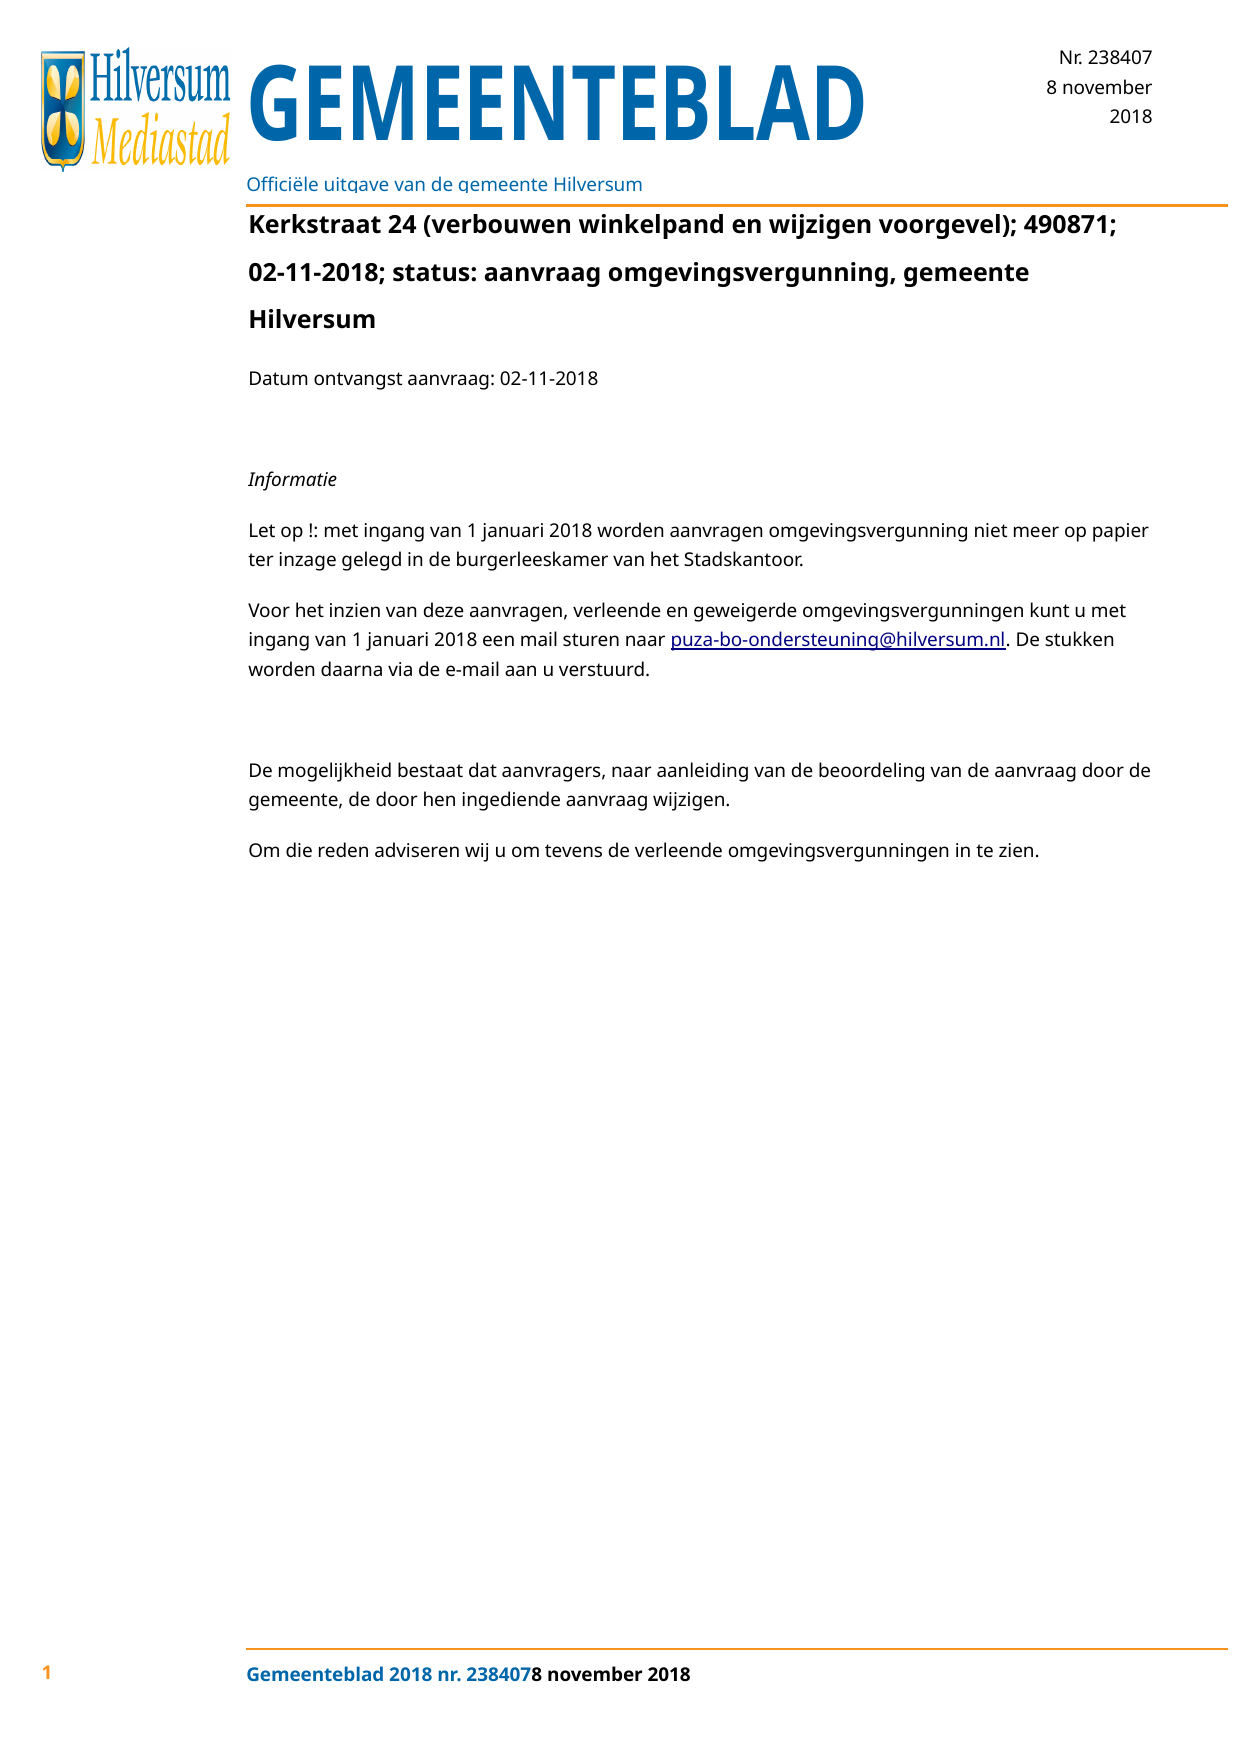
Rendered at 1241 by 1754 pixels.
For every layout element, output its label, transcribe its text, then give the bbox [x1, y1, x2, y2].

picture [41, 47, 231, 172]
text Kerkstraat 24 (verbouwen winkelpand en wijzigen voorgevel); 490871; 02-11-2018; status: aanvraag omgevingsvergunning, gemeente Hilversum [248, 207, 1152, 336]
text De mogelijkheid bestaat dat aanvragers, naar aanleiding van de beoordeling van de aanvraag door de gemeente, de door hen ingediende aanvraag wijzigen. [248, 757, 1152, 812]
text Datum ontvangst aanvraag: 02-11-2018 [248, 366, 1152, 391]
text Om die reden adviseren wij u om tevens de verleende omgevingsvergunningen in te zien. [248, 837, 1152, 862]
text Let op !: met ingang van 1 januari 2018 worden aanvragen omgevingsvergunning niet meer op papier ter inzage gelegd in de burgerleeskamer van het Stadskantoor. [248, 517, 1152, 572]
text Voor het inzien van deze aanvragen, verleende en geweigerde omgevingsvergunningen kunt u met ingang van 1 januari 2018 een mail sturen naar puza-bo-ondersteuning@hilversum.nl. De stukken worden daarna via de e-mail aan u verstuurd. [248, 597, 1152, 682]
text Informatie [248, 466, 1152, 492]
